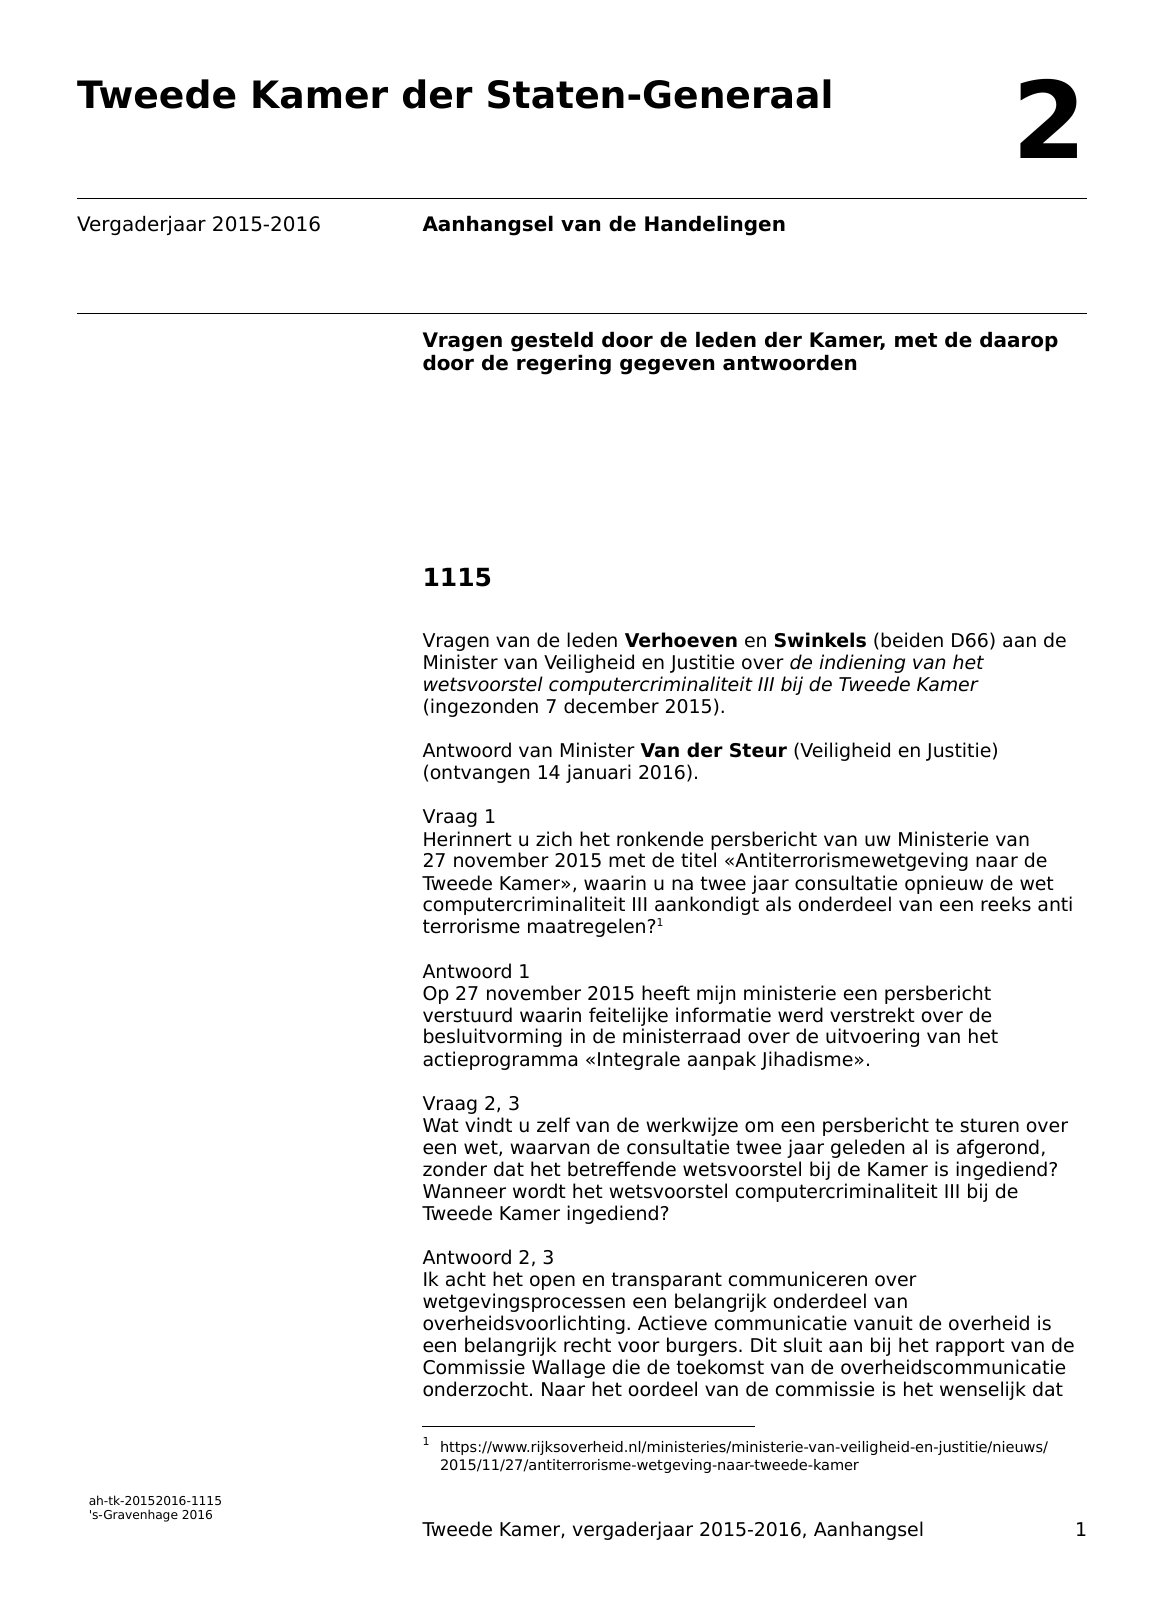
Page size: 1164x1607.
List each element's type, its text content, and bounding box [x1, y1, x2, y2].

text Antwoord 2, 3 [422, 1247, 1087, 1269]
text Antwoord 1 [422, 961, 1087, 982]
text Vraag 2, 3 [422, 1093, 1087, 1114]
text https://www.rijksoverheid.nl/ministeries/ministerie-van-veiligheid-en-justitie/nieuws/2015/11/27/antiterrorisme-wetgeving-naar-tweede-kamer [422, 1435, 1087, 1474]
text Vraag 1 [422, 806, 1087, 828]
text 's-Gravenhage 2016 [88, 1508, 323, 1522]
table_cell [77, 314, 422, 375]
text Wat vindt u zelf van de werkwijze om een persbericht te sturen over een wet, waarvan de consultatie twee jaar geleden al is afgerond, zonder dat het betreffende wetsvoorstel bij de Kamer is ingediend? [422, 1114, 1087, 1181]
table_cell Vragen gesteld door de leden der Kamer, met de daarop door de regering gegeven antwoorden [422, 314, 1087, 375]
table_header Tweede Kamer der Staten-Generaal [77, 59, 886, 198]
table_header 2 [886, 59, 1087, 198]
text Wanneer wordt het wetsvoorstel computercriminaliteit III bij de Tweede Kamer ingediend? [422, 1181, 1087, 1224]
text Antwoord van Minister Van der Steur (Veiligheid en Justitie) (ontvangen 14 januari 2016). [422, 740, 1087, 784]
text Herinnert u zich het ronkende persbericht van uw Ministerie van 27 november 2015 met de titel «Antiterrorismewetgeving naar de Tweede Kamer», waarin u na twee jaar consultatie opnieuw de wet computercriminaliteit III aankondigt als onderdeel van een reeks anti terrorisme maatregelen? [422, 828, 1087, 938]
table_cell Aanhangsel van de Handelingen [422, 199, 1087, 313]
text Ik acht het open en transparant communiceren over wetgevingsprocessen een belangrijk onderdeel van overheidsvoorlichting. Actieve communicatie vanuit de overheid is een belangrijk recht voor burgers. Dit sluit aan bij het rapport van de Commissie Wallage die de toekomst van de overheidscommunicatie onderzocht. Naar het oordeel van de commissie is het wenselijk dat [422, 1269, 1087, 1401]
text Op 27 november 2015 heeft mijn ministerie een persbericht verstuurd waarin feitelijke informatie werd verstrekt over de besluitvorming in de ministerraad over de uitvoering van het actieprogramma «Integrale aanpak Jihadisme». [422, 982, 1087, 1070]
text Vragen van de leden Verhoeven en Swinkels (beiden D66) aan de Minister van Veiligheid en Justitie over de indiening van het wetsvoorstel computercriminaliteit III bij de Tweede Kamer (ingezonden 7 december 2015). [422, 630, 1087, 718]
text ah-tk-20152016-1115 [88, 1494, 323, 1508]
text 1115 [422, 563, 1087, 592]
table_cell Vergaderjaar 2015-2016 [77, 199, 422, 313]
